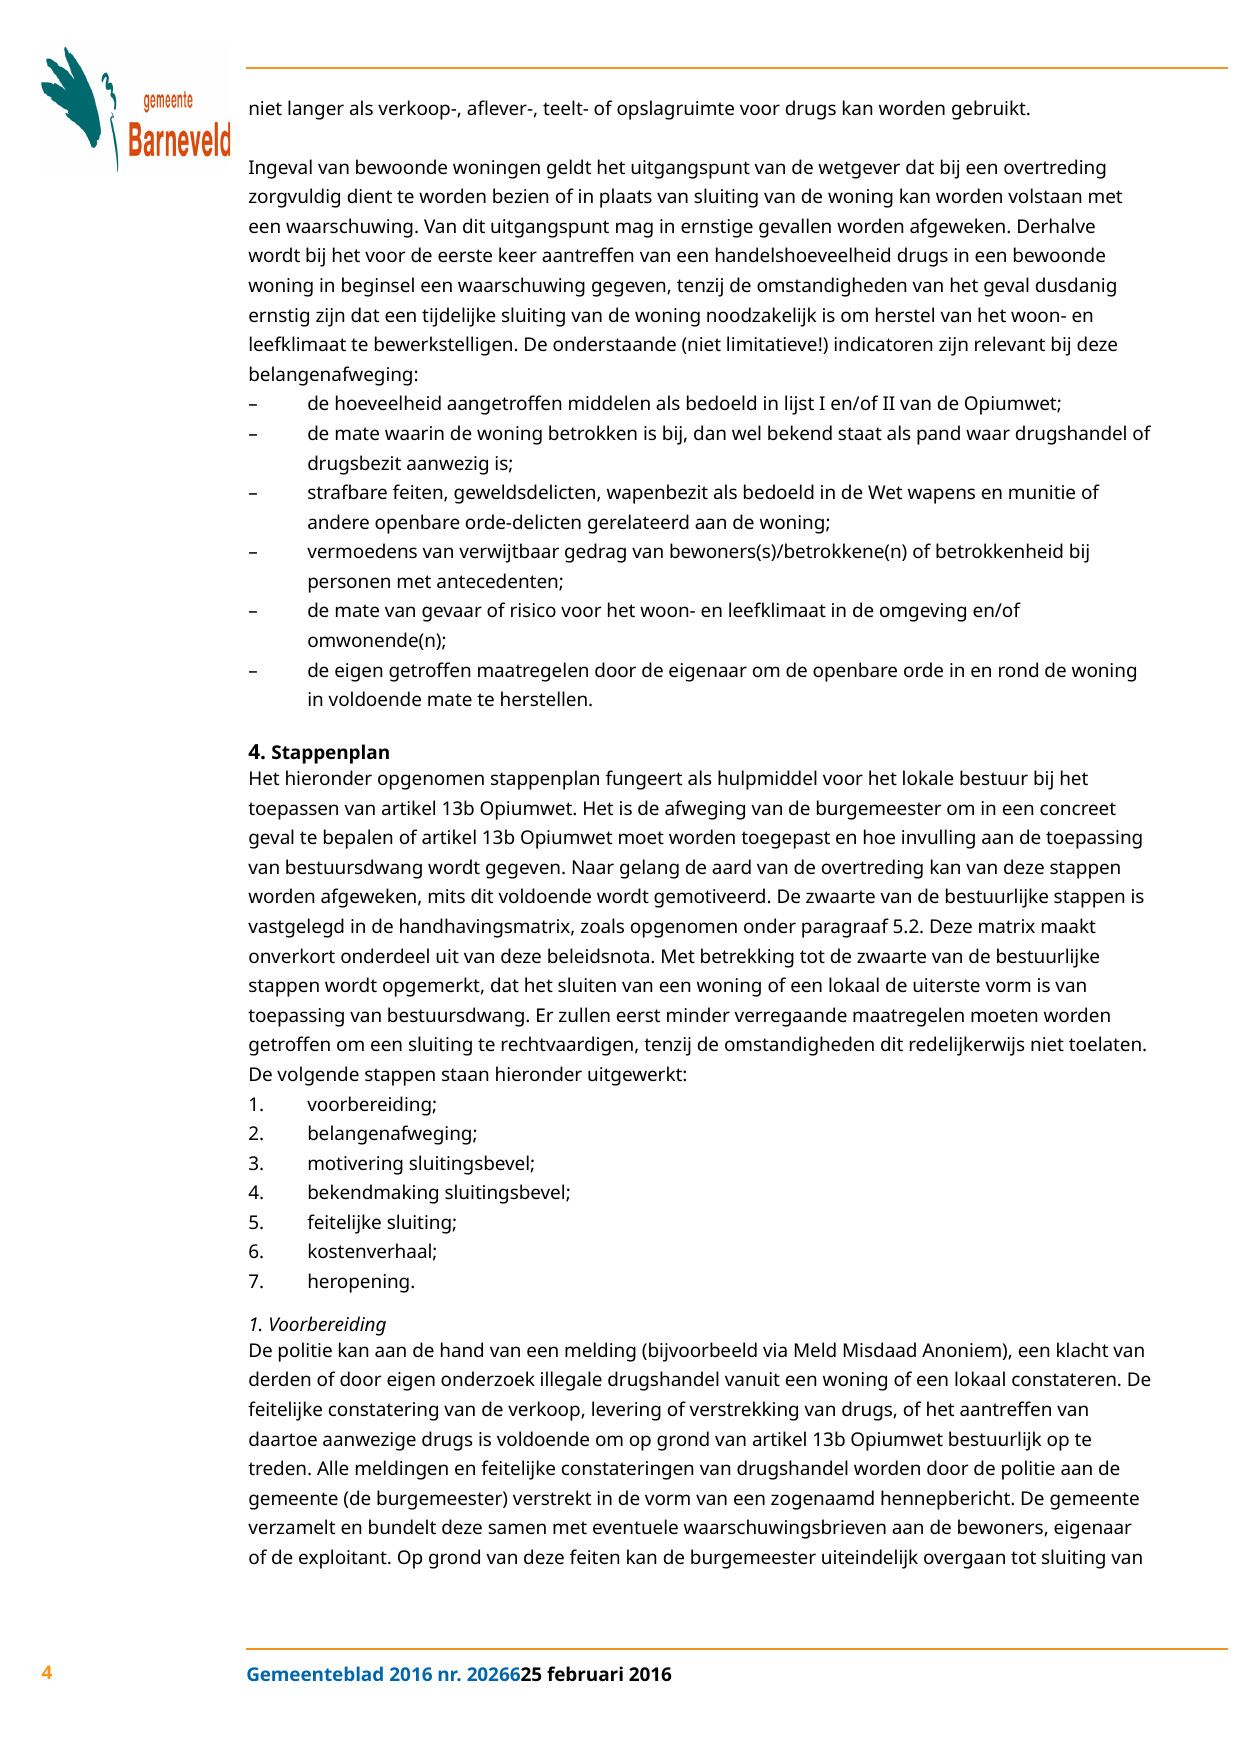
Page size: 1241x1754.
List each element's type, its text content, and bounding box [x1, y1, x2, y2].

list heropening. [248, 1268, 1152, 1294]
text 1. Voorbereiding [248, 1311, 1152, 1337]
text 4. Stappenplan [248, 737, 1152, 765]
list strafbare feiten, geweldsdelicten, wapenbezit als bedoeld in de Wet wapens en munitie of andere openbare orde-delicten gerelateerd aan de woning; [248, 479, 1152, 535]
list de mate waarin de woning betrokken is bij, dan wel bekend staat als pand waar drugshandel of drugsbezit aanwezig is; [248, 420, 1152, 476]
list de mate van gevaar of risico voor het woon- en leefklimaat in de omgeving en/of omwonende(n); [248, 598, 1152, 653]
list vermoedens van verwijtbaar gedrag van bewoners(s)/betrokkene(n) of betrokkenheid bij personen met antecedenten; [248, 538, 1152, 594]
list motivering sluitingsbevel; [248, 1150, 1152, 1176]
text De volgende stappen staan hieronder uitgewerkt: [248, 1061, 1152, 1087]
text De politie kan aan de hand van een melding (bijvoorbeeld via Meld Misdaad Anoniem), een klacht van derden of door eigen onderzoek illegale drugshandel vanuit een woning of een lokaal constateren. De feitelijke constatering van de verkoop, levering of verstrekking van drugs, of het aantreffen van daartoe aanwezige drugs is voldoende om op grond van artikel 13b Opiumwet bestuurlijk op te treden. Alle meldingen en feitelijke constateringen van drugshandel worden door de politie aan de gemeente (de burgemeester) verstrekt in de vorm van een zogenaamd hennepbericht. De gemeente verzamelt en bundelt deze samen met eventuele waarschuwingsbrieven aan de bewoners, eigenaar of de exploitant. Op grond van deze feiten kan de burgemeester uiteindelijk overgaan tot sluiting van [248, 1337, 1152, 1570]
list belangenafweging; [248, 1120, 1152, 1146]
text Ingeval van bewoonde woningen geldt het uitgangspunt van de wetgever dat bij een overtreding zorgvuldig dient te worden bezien of in plaats van sluiting van de woning kan worden volstaan met een waarschuwing. Van dit uitgangspunt mag in ernstige gevallen worden afgeweken. Derhalve wordt bij het voor de eerste keer aantreffen van een handelshoeveelheid drugs in een bewoonde woning in beginsel een waarschuwing gegeven, tenzij de omstandigheden van het geval dusdanig ernstig zijn dat een tijdelijke sluiting van de woning noodzakelijk is om herstel van het woon- en leefklimaat te bewerkstelligen. De onderstaande (niet limitatieve!) indicatoren zijn relevant bij deze belangenafweging: [248, 154, 1152, 387]
list bekendmaking sluitingsbevel; [248, 1179, 1152, 1205]
list de hoeveelheid aangetroffen middelen als bedoeld in lijst I en/of II van de Opiumwet; [248, 391, 1152, 416]
text Het hieronder opgenomen stappenplan fungeert als hulpmiddel voor het lokale bestuur bij het toepassen van artikel 13b Opiumwet. Het is de afweging van de burgemeester om in een concreet geval te bepalen of artikel 13b Opiumwet moet worden toegepast en hoe invulling aan de toepassing van bestuursdwang wordt gegeven. Naar gelang de aard van de overtreding kan van deze stappen worden afgeweken, mits dit voldoende wordt gemotiveerd. De zwaarte van de bestuurlijke stappen is vastgelegd in de handhavingsmatrix, zoals opgenomen onder paragraaf 5.2. Deze matrix maakt onverkort onderdeel uit van deze beleidsnota. Met betrekking tot de zwaarte van de bestuurlijke stappen wordt opgemerkt, dat het sluiten van een woning of een lokaal de uiterste vorm is van toepassing van bestuursdwang. Er zullen eerst minder verregaande maatregelen moeten worden getroffen om een sluiting te rechtvaardigen, tenzij de omstandigheden dit redelijkerwijs niet toelaten. [248, 765, 1152, 1057]
picture [41, 47, 231, 172]
list kostenverhaal; [248, 1239, 1152, 1264]
list de eigen getroffen maatregelen door de eigenaar om de openbare orde in en rond de woning in voldoende mate te herstellen. [248, 657, 1152, 712]
list voorbereiding; [248, 1091, 1152, 1116]
list feitelijke sluiting; [248, 1209, 1152, 1235]
text niet langer als verkoop-, aflever-, teelt- of opslagruimte voor drugs kan worden gebruikt. [248, 95, 1152, 121]
